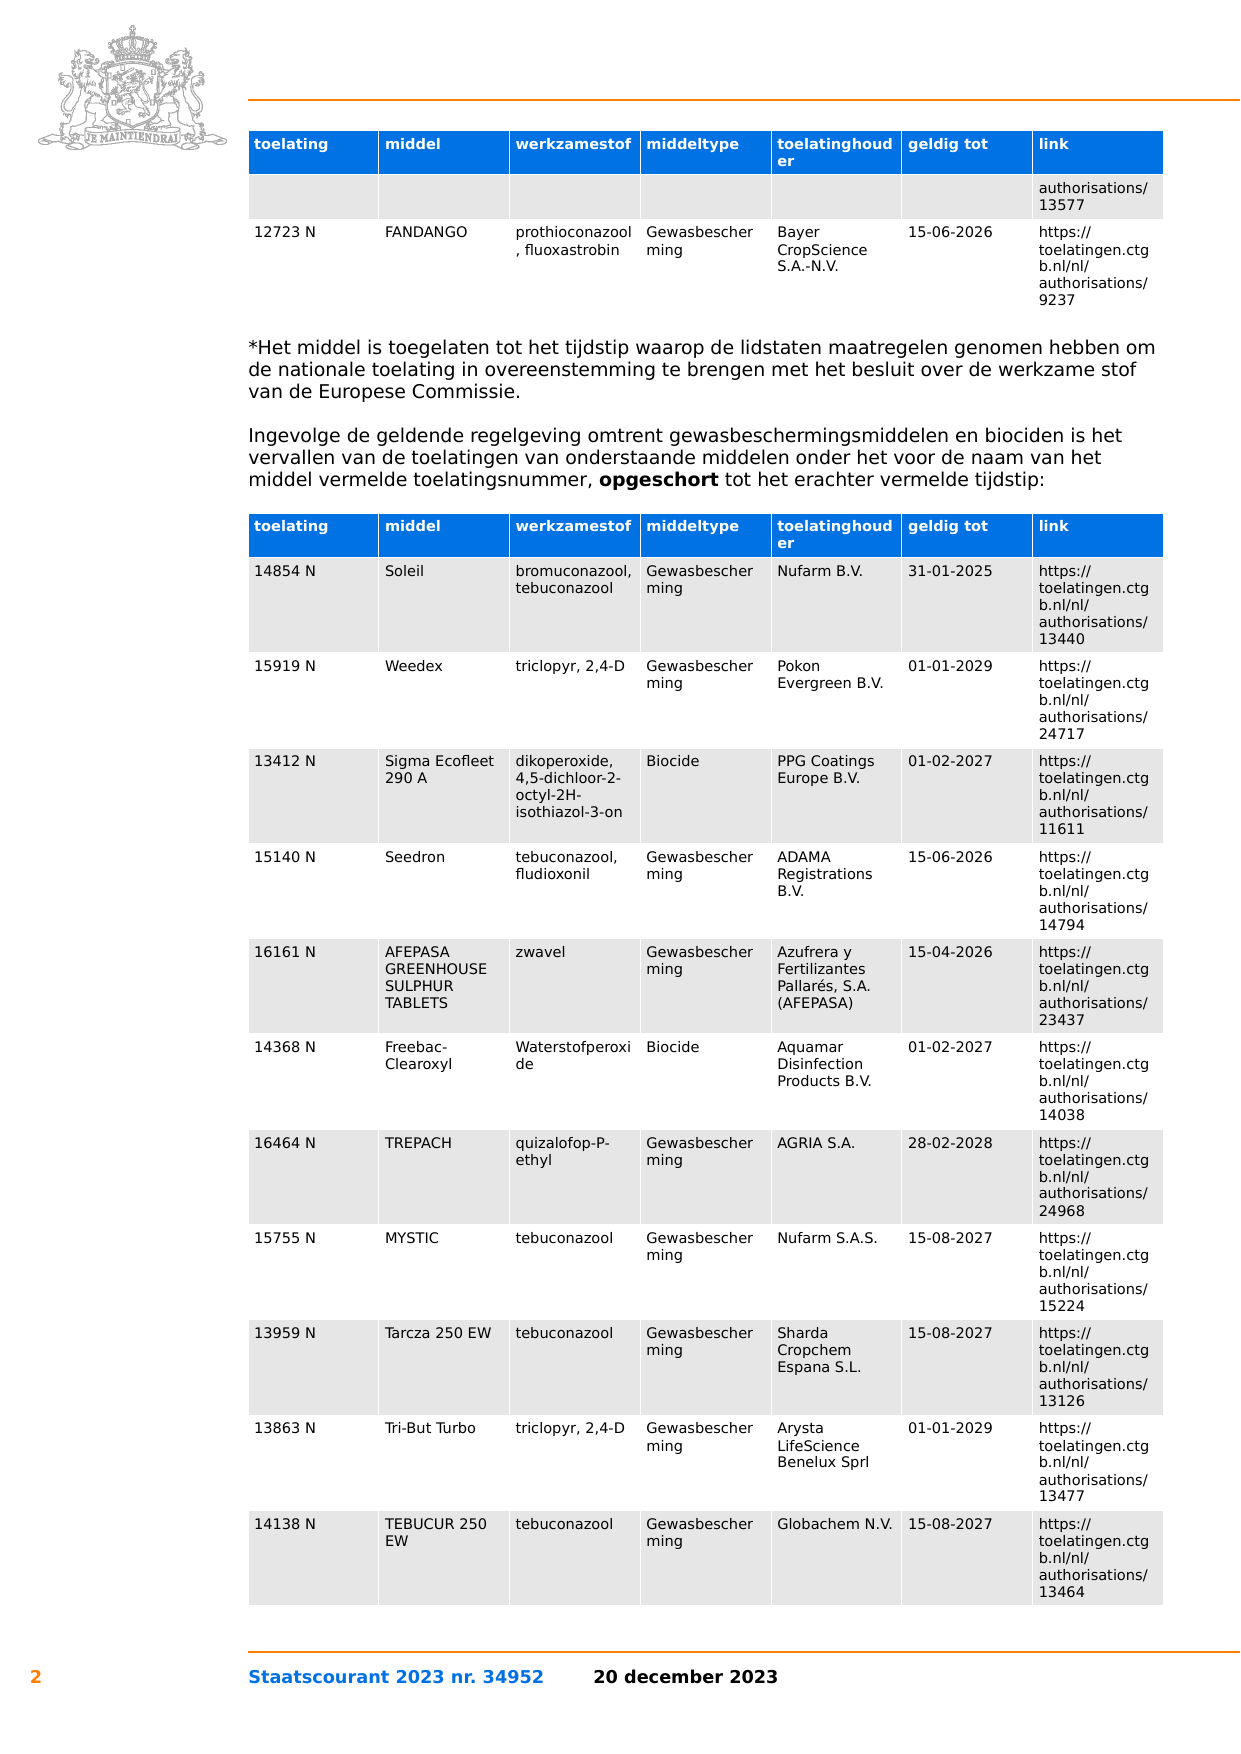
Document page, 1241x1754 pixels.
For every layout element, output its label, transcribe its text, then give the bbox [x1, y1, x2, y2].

table_cell Gewasbescherming [641, 220, 771, 314]
table_cell https://toelatingen.ctgb.nl/nl/authorisations/13126 [1033, 1320, 1163, 1415]
table_cell https://toelatingen.ctgb.nl/nl/authorisations/13440 [1033, 558, 1163, 652]
table_cell ADAMA Registrations B.V. [772, 844, 901, 938]
table_cell [772, 175, 901, 219]
table_cell 15-08-2027 [902, 1320, 1032, 1415]
table_header werkzamestof [510, 514, 640, 557]
table_cell Nufarm B.V. [772, 558, 901, 652]
table_cell [510, 175, 640, 219]
table_cell Gewasbescherming [641, 939, 771, 1033]
table_header toelatinghouder [772, 131, 901, 174]
table_cell Biocide [641, 749, 771, 843]
table_cell Nufarm S.A.S. [772, 1225, 901, 1319]
table_header geldig tot [902, 131, 1032, 174]
table_cell Azufrera y Fertilizantes Pallarés, S.A. (AFEPASA) [772, 939, 901, 1033]
table_header middeltype [641, 514, 771, 557]
table_cell Gewasbescherming [641, 1225, 771, 1319]
table_cell 15-08-2027 [902, 1511, 1032, 1605]
table_cell Pokon Evergreen B.V. [772, 653, 901, 747]
table_cell TEBUCUR 250 EW [379, 1511, 509, 1605]
table_cell 01-01-2029 [902, 653, 1032, 747]
table_cell tebuconazool [510, 1320, 640, 1415]
table_cell Gewasbescherming [641, 1511, 771, 1605]
table_cell 14138 N [249, 1511, 378, 1605]
table_cell https://toelatingen.ctgb.nl/nl/authorisations/14794 [1033, 844, 1163, 938]
table_cell 31-01-2025 [902, 558, 1032, 652]
table_cell tebuconazool, fludioxonil [510, 844, 640, 938]
table_cell Globachem N.V. [772, 1511, 901, 1605]
table_cell 15-08-2027 [902, 1225, 1032, 1319]
table_header toelating [249, 131, 378, 174]
table_cell triclopyr, 2,4-D [510, 1416, 640, 1510]
table_cell Soleil [379, 558, 509, 652]
table_cell Aquamar Disinfection Products B.V. [772, 1035, 901, 1129]
table_cell 15-06-2026 [902, 220, 1032, 314]
table_cell bromuconazool, tebuconazool [510, 558, 640, 652]
table_cell 01-01-2029 [902, 1416, 1032, 1510]
table_header middel [379, 131, 509, 174]
table_cell Gewasbescherming [641, 844, 771, 938]
table_cell Arysta LifeScience Benelux Sprl [772, 1416, 901, 1510]
table_cell https://toelatingen.ctgb.nl/nl/authorisations/14038 [1033, 1035, 1163, 1129]
table_cell MYSTIC [379, 1225, 509, 1319]
table_cell [902, 175, 1032, 219]
table_header middeltype [641, 131, 771, 174]
table_cell triclopyr, 2,4-D [510, 653, 640, 747]
table_header werkzamestof [510, 131, 640, 174]
table_cell 13863 N [249, 1416, 378, 1510]
table_cell Gewasbescherming [641, 1320, 771, 1415]
table_header link [1033, 514, 1163, 557]
text *Het middel is toegelaten tot het tijdstip waarop de lidstaten maatregelen genomen hebben om de nationale toelating in overeenstemming te brengen met het besluit over de werkzame stof van de Europese Commissie. [248, 337, 1163, 403]
table_cell Sharda Cropchem Espana S.L. [772, 1320, 901, 1415]
table_cell 15755 N [249, 1225, 378, 1319]
table_cell https://toelatingen.ctgb.nl/nl/authorisations/11611 [1033, 749, 1163, 843]
table_cell Gewasbescherming [641, 653, 771, 747]
table_cell https://toelatingen.ctgb.nl/nl/authorisations/23437 [1033, 939, 1163, 1033]
table_cell https://toelatingen.ctgb.nl/nl/authorisations/13464 [1033, 1511, 1163, 1605]
table_header toelatinghouder [772, 514, 901, 557]
table_cell 01-02-2027 [902, 1035, 1032, 1129]
text Ingevolge de geldende regelgeving omtrent gewasbeschermingsmiddelen en biociden is het vervallen van de toelatingen van onderstaande middelen onder het voor de naam van het middel vermelde toelatingsnummer, opgeschort tot het erachter vermelde tijdstip: [248, 425, 1163, 491]
table_cell 15-06-2026 [902, 844, 1032, 938]
table_cell https://toelatingen.ctgb.nl/nl/authorisations/24717 [1033, 653, 1163, 747]
table_cell Gewasbescherming [641, 1416, 771, 1510]
table_cell prothioconazool, fluoxastrobin [510, 220, 640, 314]
table_cell Tarcza 250 EW [379, 1320, 509, 1415]
table_cell dikoperoxide, 4,5-dichloor-2-octyl-2H-isothiazol-3-on [510, 749, 640, 843]
picture [38, 25, 227, 150]
table_cell https://toelatingen.ctgb.nl/nl/authorisations/13477 [1033, 1416, 1163, 1510]
table_cell tebuconazool [510, 1511, 640, 1605]
table_cell 16161 N [249, 939, 378, 1033]
table_cell Gewasbescherming [641, 1130, 771, 1224]
table_cell 15919 N [249, 653, 378, 747]
table_cell 13412 N [249, 749, 378, 843]
table_cell 14854 N [249, 558, 378, 652]
table_cell https://toelatingen.ctgb.nl/nl/authorisations/15224 [1033, 1225, 1163, 1319]
table_header link [1033, 131, 1163, 174]
table_cell 15140 N [249, 844, 378, 938]
table_cell Bayer CropScience S.A.-N.V. [772, 220, 901, 314]
table_cell AGRIA S.A. [772, 1130, 901, 1224]
table_cell https://toelatingen.ctgb.nl/nl/authorisations/24968 [1033, 1130, 1163, 1224]
table_cell TREPACH [379, 1130, 509, 1224]
table_header toelating [249, 514, 378, 557]
table_cell 16464 N [249, 1130, 378, 1224]
table_cell AFEPASA GREENHOUSE SULPHUR TABLETS [379, 939, 509, 1033]
table_cell authorisations/13577 [1033, 175, 1163, 219]
table_cell 01-02-2027 [902, 749, 1032, 843]
table_cell quizalofop-P-ethyl [510, 1130, 640, 1224]
table_cell 13959 N [249, 1320, 378, 1415]
table_cell Freebac-Clearoxyl [379, 1035, 509, 1129]
table_cell Sigma Ecofleet 290 A [379, 749, 509, 843]
table_header geldig tot [902, 514, 1032, 557]
table_cell Tri-But Turbo [379, 1416, 509, 1510]
table_cell zwavel [510, 939, 640, 1033]
table_cell 14368 N [249, 1035, 378, 1129]
table_cell Weedex [379, 653, 509, 747]
table_cell Biocide [641, 1035, 771, 1129]
table_cell Gewasbescherming [641, 558, 771, 652]
table_cell Waterstofperoxide [510, 1035, 640, 1129]
table_cell 15-04-2026 [902, 939, 1032, 1033]
table_cell [379, 175, 509, 219]
table_cell tebuconazool [510, 1225, 640, 1319]
table_cell 28-02-2028 [902, 1130, 1032, 1224]
table_cell [249, 175, 378, 219]
table_cell https://toelatingen.ctgb.nl/nl/authorisations/9237 [1033, 220, 1163, 314]
table_cell [641, 175, 771, 219]
table_header middel [379, 514, 509, 557]
table_cell Seedron [379, 844, 509, 938]
table_cell PPG Coatings Europe B.V. [772, 749, 901, 843]
table_cell 12723 N [249, 220, 378, 314]
table_cell FANDANGO [379, 220, 509, 314]
